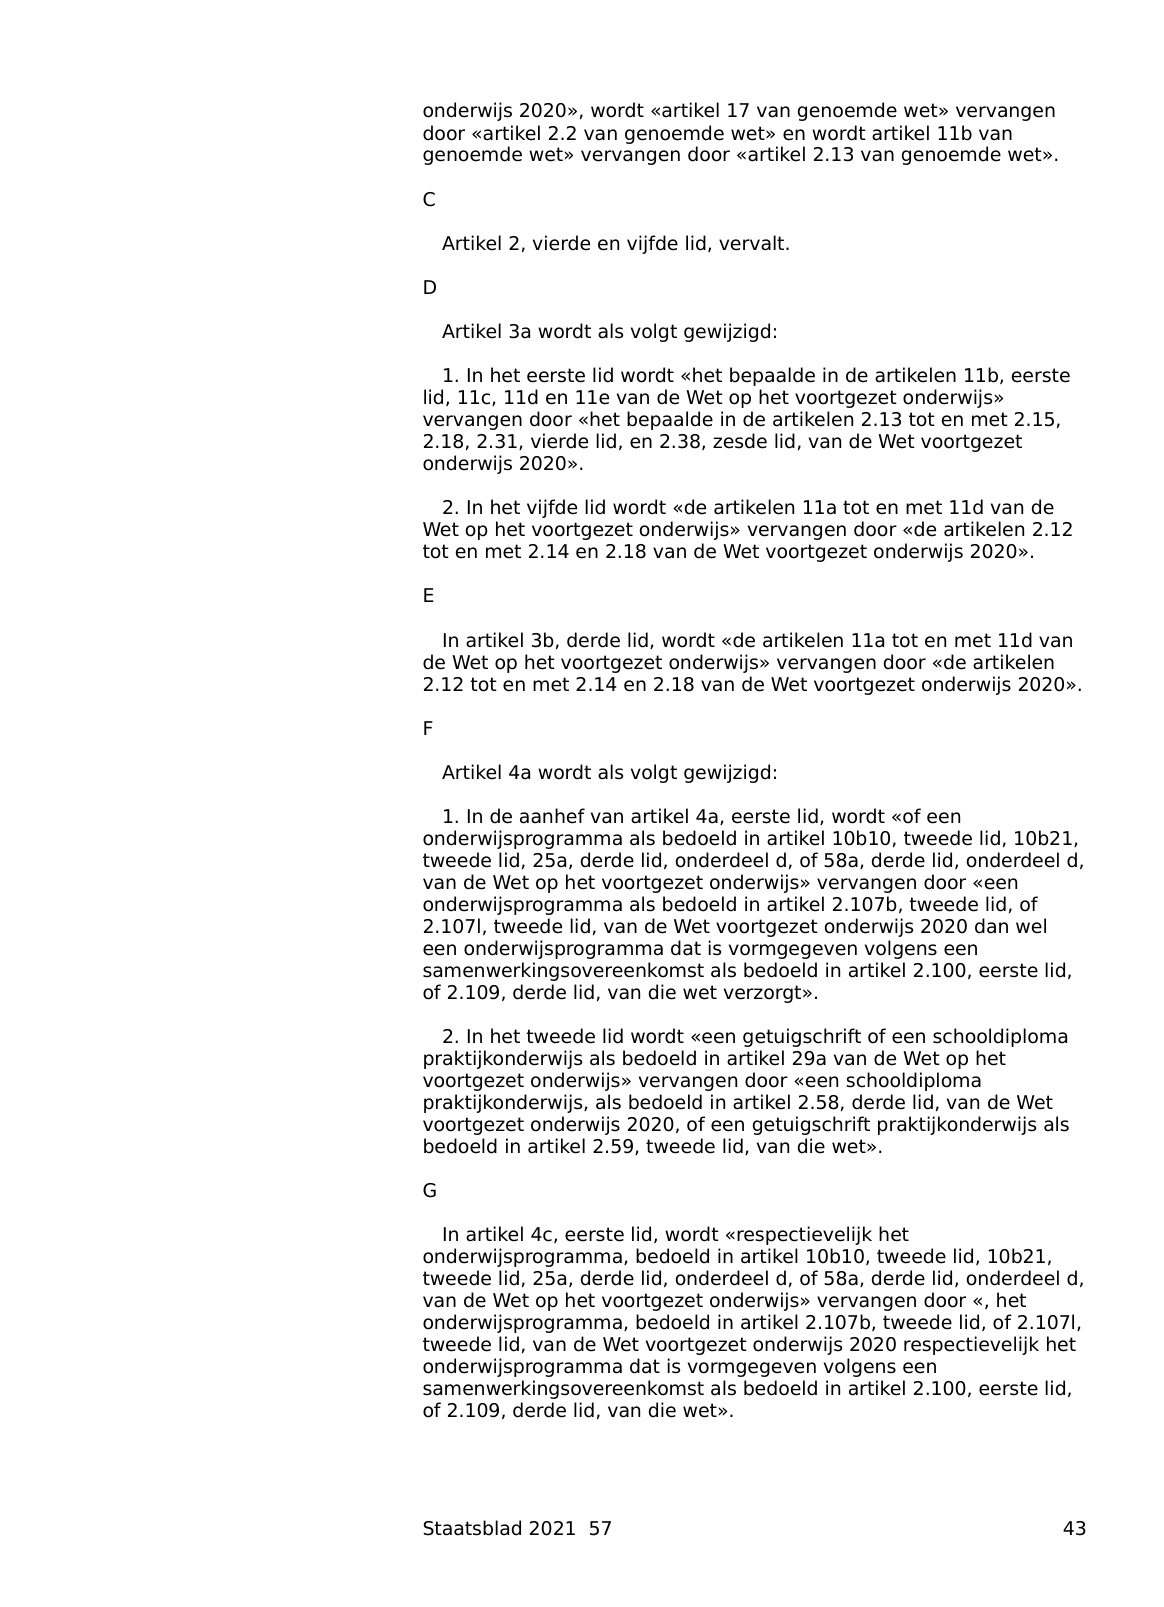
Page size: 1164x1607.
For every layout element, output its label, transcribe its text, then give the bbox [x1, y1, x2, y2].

text Artikel 2, vierde en vijfde lid, vervalt. [422, 233, 1087, 255]
text 1. In de aanhef van artikel 4a, eerste lid, wordt «of een onderwijsprogramma als bedoeld in artikel 10b10, tweede lid, 10b21, tweede lid, 25a, derde lid, onderdeel d, of 58a, derde lid, onderdeel d, van de Wet op het voortgezet onderwijs» vervangen door «een onderwijsprogramma als bedoeld in artikel 2.107b, tweede lid, of 2.107l, tweede lid, van de Wet voortgezet onderwijs 2020 dan wel een onderwijsprogramma dat is vormgegeven volgens een samenwerkingsovereenkomst als bedoeld in artikel 2.100, eerste lid, of 2.109, derde lid, van die wet verzorgt». [422, 806, 1087, 1004]
text F [422, 718, 1087, 740]
text 2. In het tweede lid wordt «een getuigschrift of een schooldiploma praktijkonderwijs als bedoeld in artikel 29a van de Wet op het voortgezet onderwijs» vervangen door «een schooldiploma praktijkonderwijs, als bedoeld in artikel 2.58, derde lid, van de Wet voortgezet onderwijs 2020, of een getuigschrift praktijkonderwijs als bedoeld in artikel 2.59, tweede lid, van die wet». [422, 1026, 1087, 1158]
text D [422, 277, 1087, 299]
text Artikel 4a wordt als volgt gewijzigd: [422, 762, 1087, 784]
text In artikel 3b, derde lid, wordt «de artikelen 11a tot en met 11d van de Wet op het voortgezet onderwijs» vervangen door «de artikelen 2.12 tot en met 2.14 en 2.18 van de Wet voortgezet onderwijs 2020». [422, 629, 1087, 696]
text onderwijs 2020», wordt «artikel 17 van genoemde wet» vervangen door «artikel 2.2 van genoemde wet» en wordt artikel 11b van genoemde wet» vervangen door «artikel 2.13 van genoemde wet». [422, 100, 1087, 166]
text G [422, 1180, 1087, 1202]
text In artikel 4c, eerste lid, wordt «respectievelijk het onderwijsprogramma, bedoeld in artikel 10b10, tweede lid, 10b21, tweede lid, 25a, derde lid, onderdeel d, of 58a, derde lid, onderdeel d, van de Wet op het voortgezet onderwijs» vervangen door «, het onderwijsprogramma, bedoeld in artikel 2.107b, tweede lid, of 2.107l, tweede lid, van de Wet voortgezet onderwijs 2020 respectievelijk het onderwijsprogramma dat is vormgegeven volgens een samenwerkingsovereenkomst als bedoeld in artikel 2.100, eerste lid, of 2.109, derde lid, van die wet». [422, 1224, 1087, 1422]
text Artikel 3a wordt als volgt gewijzigd: [422, 321, 1087, 343]
text C [422, 188, 1087, 211]
text 1. In het eerste lid wordt «het bepaalde in de artikelen 11b, eerste lid, 11c, 11d en 11e van de Wet op het voortgezet onderwijs» vervangen door «het bepaalde in de artikelen 2.13 tot en met 2.15, 2.18, 2.31, vierde lid, en 2.38, zesde lid, van de Wet voortgezet onderwijs 2020». [422, 365, 1087, 475]
text E [422, 585, 1087, 607]
text 2. In het vijfde lid wordt «de artikelen 11a tot en met 11d van de Wet op het voortgezet onderwijs» vervangen door «de artikelen 2.12 tot en met 2.14 en 2.18 van de Wet voortgezet onderwijs 2020». [422, 497, 1087, 563]
